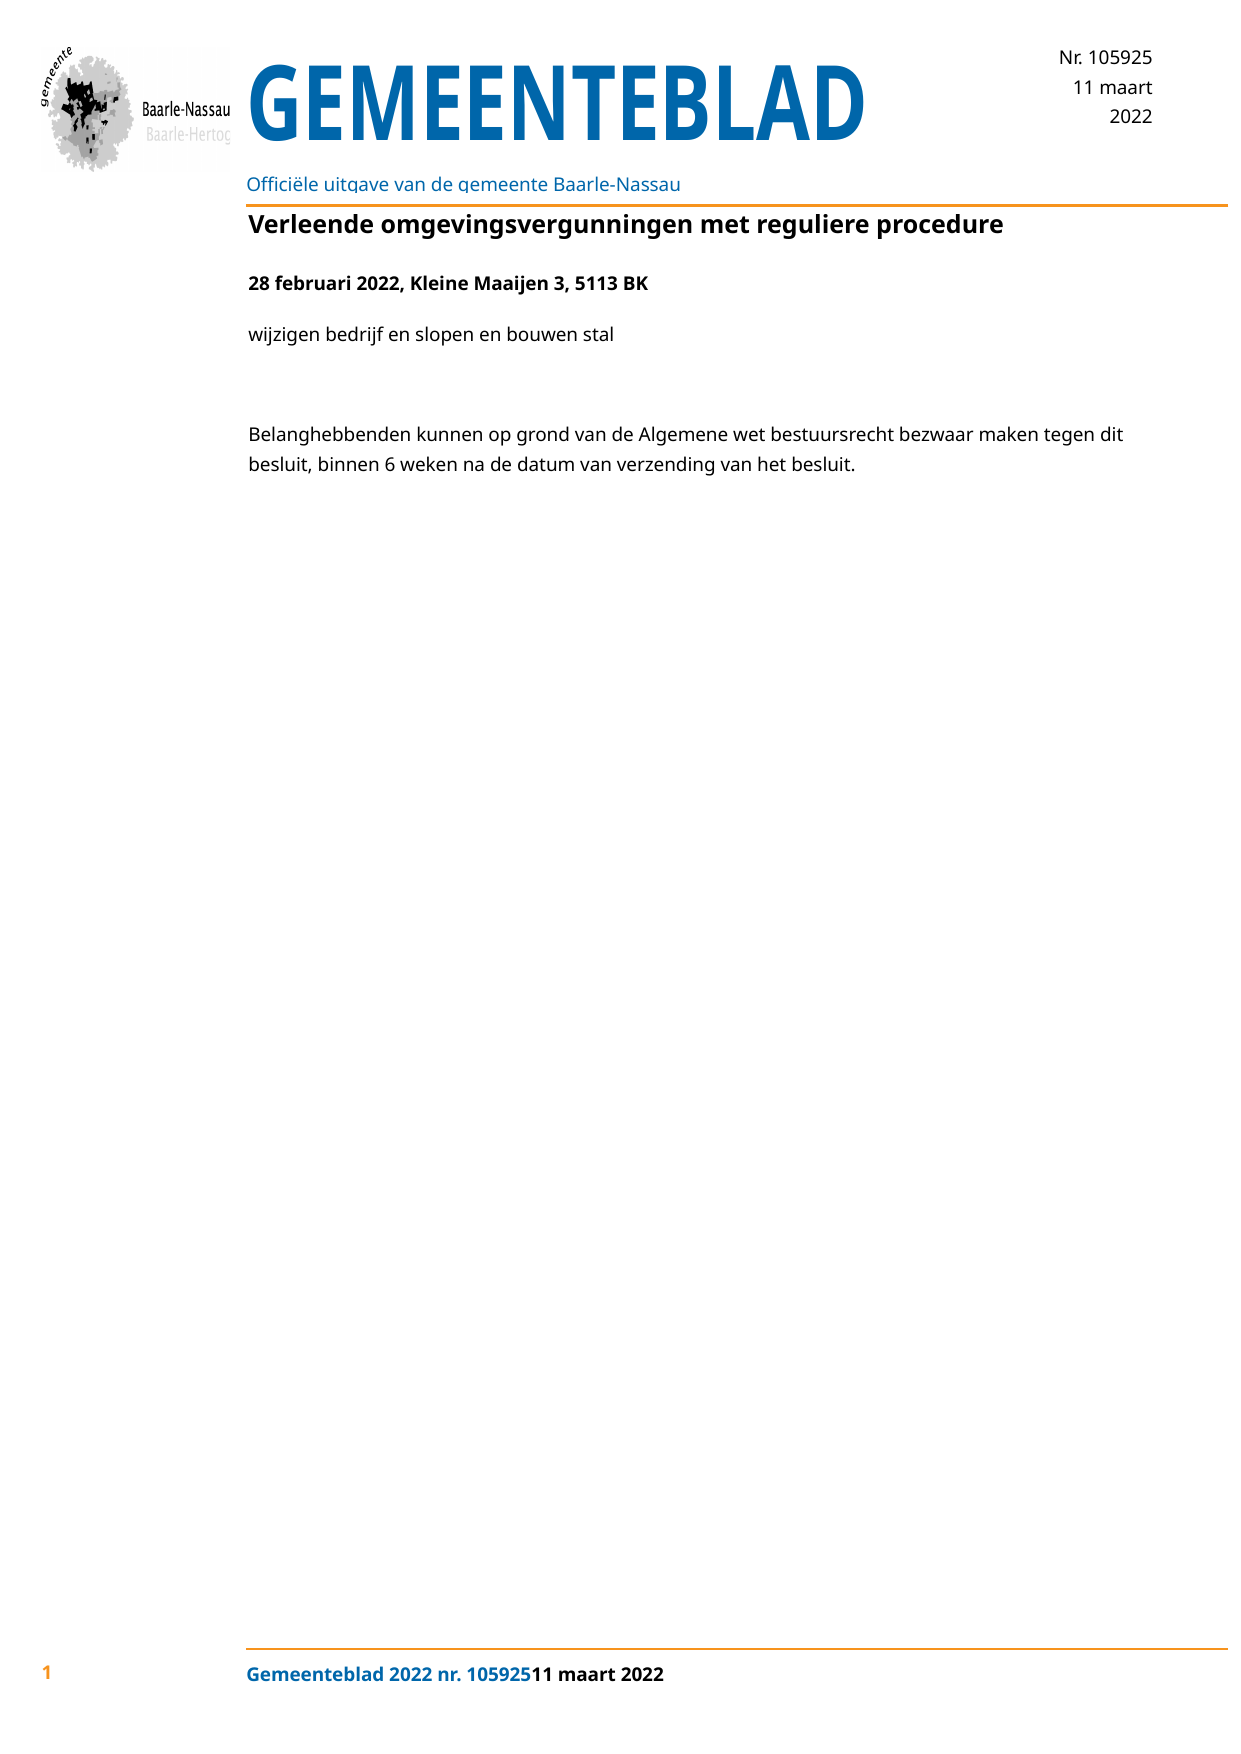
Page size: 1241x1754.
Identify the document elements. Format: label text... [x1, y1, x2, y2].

picture [41, 47, 231, 172]
text Verleende omgevingsvergunningen met reguliere procedure [248, 207, 1152, 241]
text 28 februari 2022, Kleine Maaijen 3, 5113 BK [248, 270, 1152, 296]
text wijzigen bedrijf en slopen en bouwen stal [248, 321, 1152, 346]
text Belanghebbenden kunnen op grond van de Algemene wet bestuursrecht bezwaar maken tegen dit besluit, binnen 6 weken na de datum van verzending van het besluit. [248, 422, 1152, 477]
